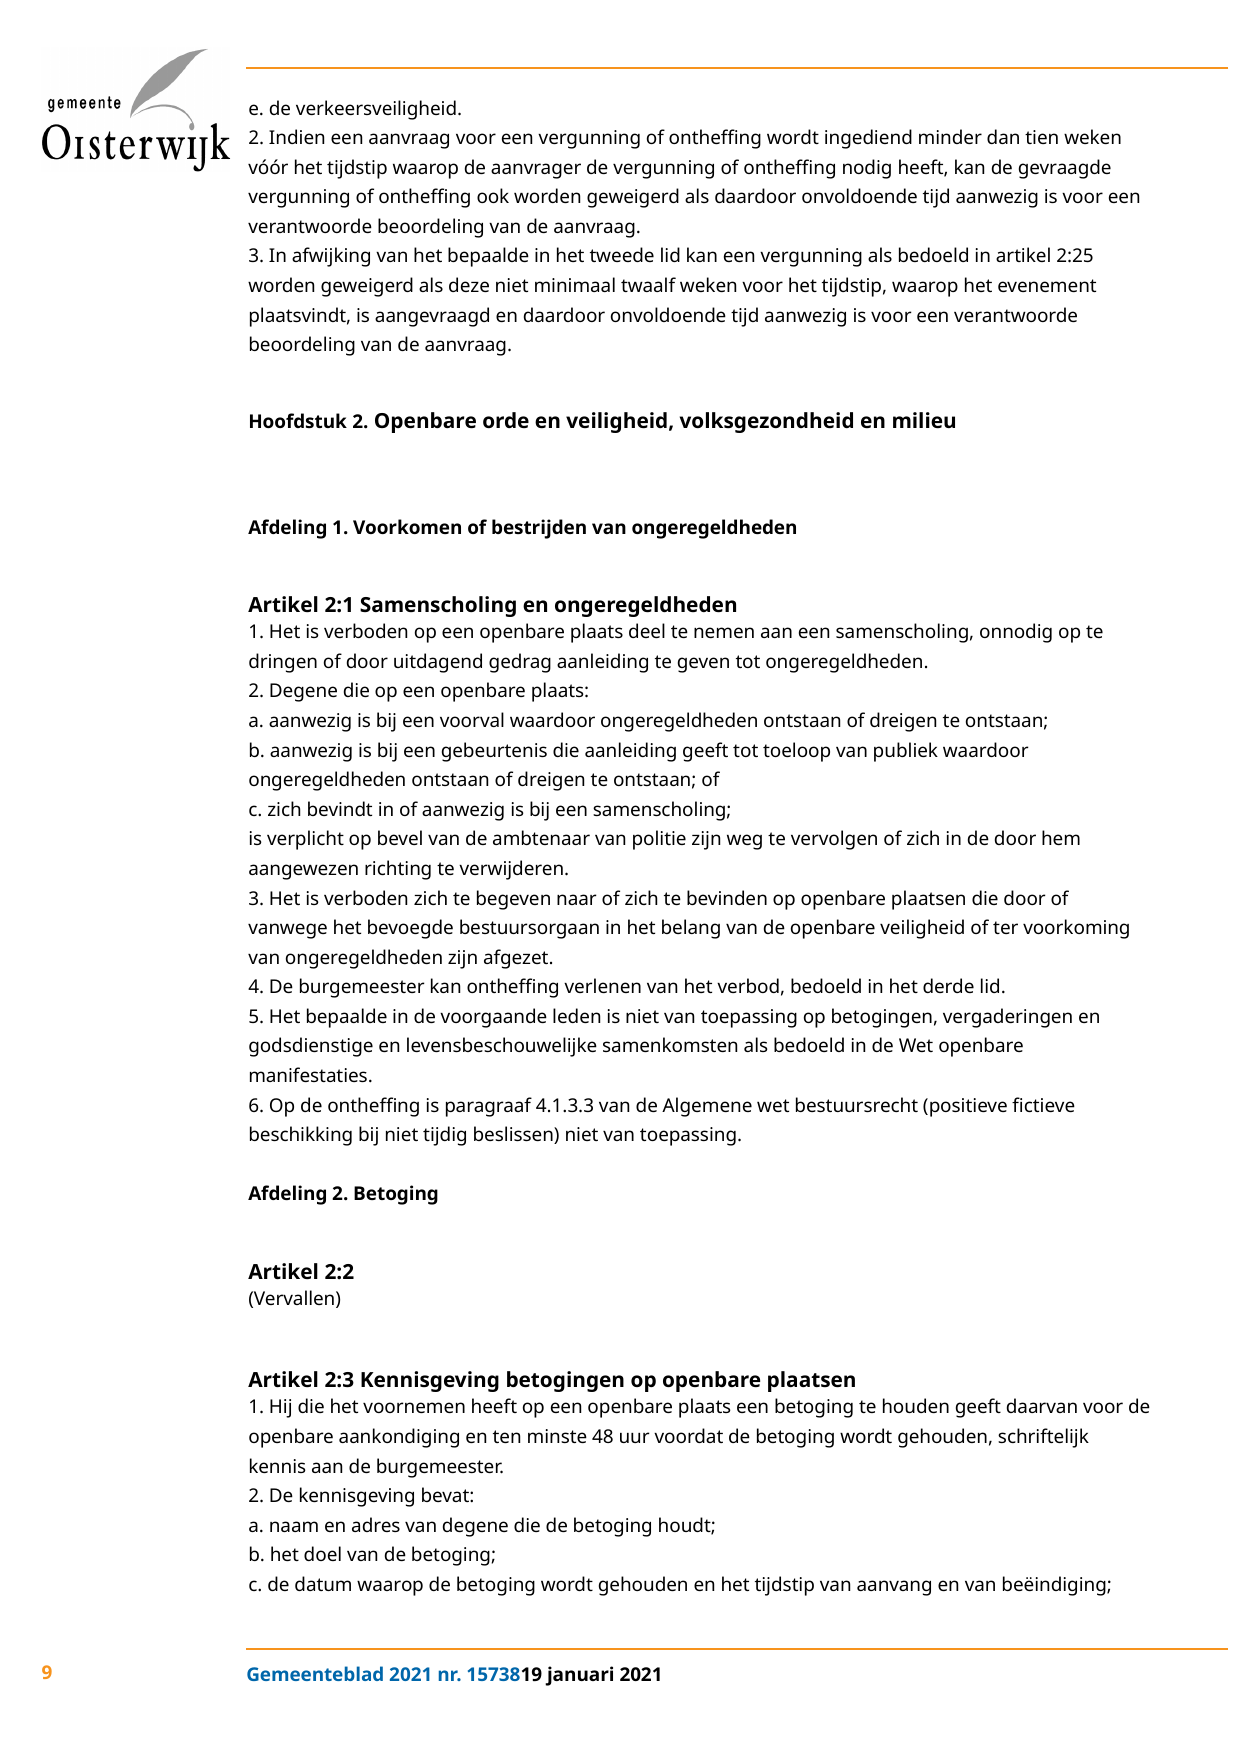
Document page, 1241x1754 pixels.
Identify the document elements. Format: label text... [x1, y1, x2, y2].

text b. aanwezig is bij een gebeurtenis die aanleiding geeft tot toeloop van publiek waardoor ongeregeldheden ontstaan of dreigen te ontstaan; of [248, 737, 1152, 792]
text Artikel 2:2 [248, 1257, 1152, 1285]
text 2. De kennisgeving bevat: [248, 1482, 1152, 1508]
text 1. Hij die het voornemen heeft op een openbare plaats een betoging te houden geeft daarvan voor de openbare aankondiging en ten minste 48 uur voordat de betoging wordt gehouden, schriftelijk kennis aan de burgemeester. [248, 1394, 1152, 1478]
text Artikel 2:1 Samenscholing en ongeregeldheden [248, 590, 1152, 618]
text 1. Het is verboden op een openbare plaats deel te nemen aan een samenscholing, onnodig op te dringen of door uitdagend gedrag aanleiding te geven tot ongeregeldheden. [248, 618, 1152, 674]
text 3. In afwijking van het bepaalde in het tweede lid kan een vergunning als bedoeld in artikel 2:25 worden geweigerd als deze niet minimaal twaalf weken voor het tijdstip, waarop het evenement plaatsvindt, is aangevraagd en daardoor onvoldoende tijd aanwezig is voor een verantwoorde beoordeling van de aanvraag. [248, 243, 1152, 357]
text 6. Op de ontheffing is paragraaf 4.1.3.3 van de Algemene wet bestuursrecht (positieve fictieve beschikking bij niet tijdig beslissen) niet van toepassing. [248, 1092, 1152, 1147]
text 4. De burgemeester kan ontheffing verlenen van het verbod, bedoeld in het derde lid. [248, 973, 1152, 999]
text e. de verkeersveiligheid. [248, 95, 1152, 121]
picture [41, 47, 231, 172]
text c. zich bevindt in of aanwezig is bij een samenscholing; [248, 796, 1152, 822]
text 2. Indien een aanvraag voor een vergunning of ontheffing wordt ingediend minder dan tien weken vóór het tijdstip waarop de aanvrager de vergunning of ontheffing nodig heeft, kan de gevraagde vergunning of ontheffing ook worden geweigerd als daardoor onvoldoende tijd aanwezig is voor een verantwoorde beoordeling van de aanvraag. [248, 124, 1152, 239]
text Afdeling 1. Voorkomen of bestrijden van ongeregeldheden [248, 514, 1152, 540]
text c. de datum waarop de betoging wordt gehouden en het tijdstip van aanvang en van beëindiging; [248, 1571, 1152, 1597]
text a. aanwezig is bij een voorval waardoor ongeregeldheden ontstaan of dreigen te ontstaan; [248, 707, 1152, 733]
text Hoofdstuk 2. Openbare orde en veiligheid, volksgezondheid en milieu [248, 407, 1152, 435]
text Afdeling 2. Betoging [248, 1181, 1152, 1206]
text b. het doel van de betoging; [248, 1542, 1152, 1567]
text (Vervallen) [248, 1285, 1152, 1311]
text a. naam en adres van degene die de betoging houdt; [248, 1512, 1152, 1538]
text Artikel 2:3 Kennisgeving betogingen op openbare plaatsen [248, 1365, 1152, 1394]
text 3. Het is verboden zich te begeven naar of zich te bevinden op openbare plaatsen die door of vanwege het bevoegde bestuursorgaan in het belang van de openbare veiligheid of ter voorkoming van ongeregeldheden zijn afgezet. [248, 885, 1152, 970]
text 5. Het bepaalde in de voorgaande leden is niet van toepassing op betogingen, vergaderingen en godsdienstige en levensbeschouwelijke samenkomsten als bedoeld in de Wet openbare manifestaties. [248, 1003, 1152, 1088]
text 2. Degene die op een openbare plaats: [248, 678, 1152, 703]
text is verplicht op bevel van de ambtenaar van politie zijn weg te vervolgen of zich in de door hem aangewezen richting te verwijderen. [248, 826, 1152, 881]
